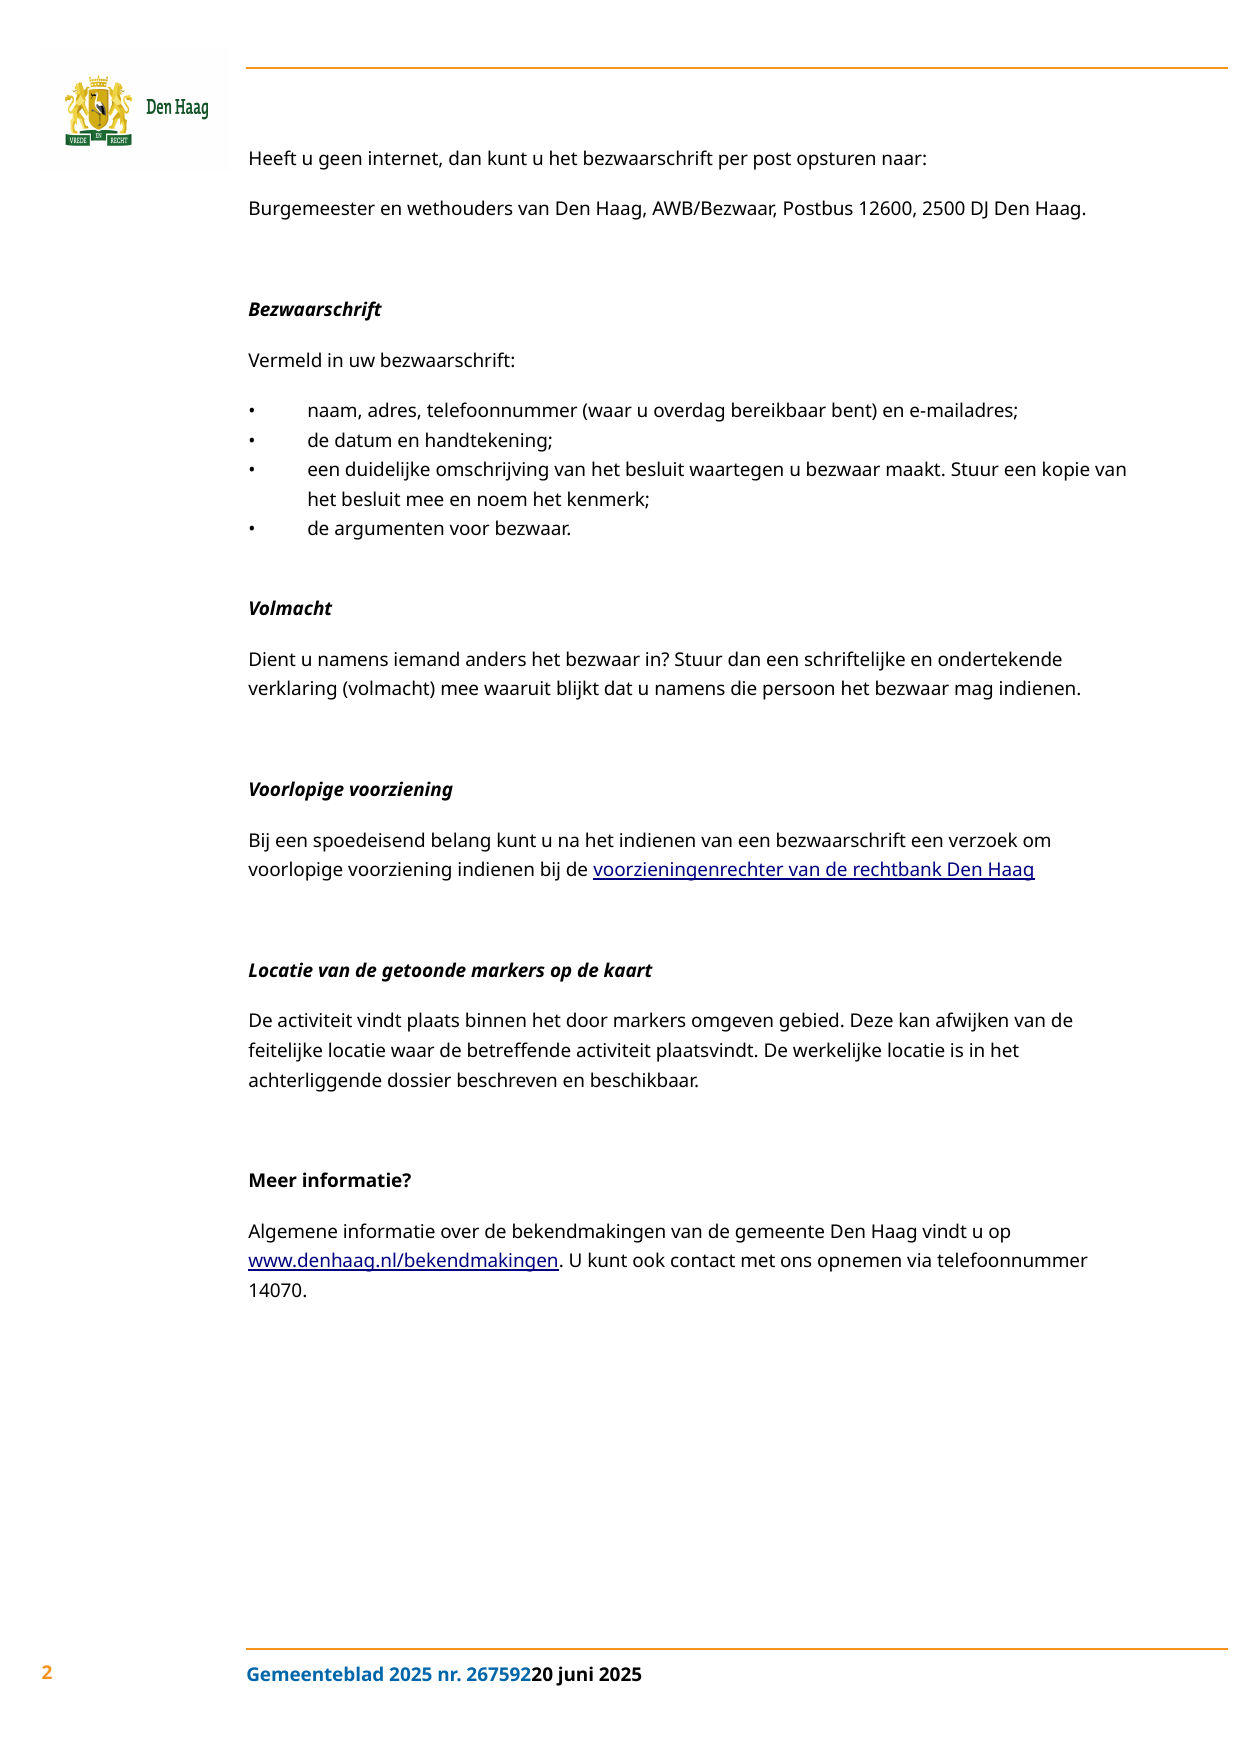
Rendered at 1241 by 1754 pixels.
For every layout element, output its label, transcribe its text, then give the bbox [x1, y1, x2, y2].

picture [41, 47, 231, 172]
text Bezwaarschrift [248, 296, 1152, 322]
text De activiteit vindt plaats binnen het door markers omgeven gebied. Deze kan afwijken van de feitelijke locatie waar de betreffende activiteit plaatsvindt. De werkelijke locatie is in het achterliggende dossier beschreven en beschikbaar. [248, 1008, 1152, 1093]
text Meer informatie? [248, 1168, 1152, 1193]
text Dient u namens iemand anders het bezwaar in? Stuur dan een schriftelijke en ondertekende verklaring (volmacht) mee waaruit blijkt dat u namens die persoon het bezwaar mag indienen. [248, 646, 1152, 701]
text Volmacht [248, 596, 1152, 621]
text Algemene informatie over de bekendmakingen van de gemeente Den Haag vindt u op www.denhaag.nl/bekendmakingen. U kunt ook contact met ons opnemen via telefoonnummer 14070. [248, 1218, 1152, 1303]
text Locatie van de getoonde markers op de kaart [248, 957, 1152, 983]
text Vermeld in uw bezwaarschrift: [248, 347, 1152, 373]
text Bij een spoedeisend belang kunt u na het indienen van een bezwaarschrift een verzoek om voorlopige voorziening indienen bij de voorzieningenrechter van de rechtbank Den Haag [248, 827, 1152, 882]
list naam, adres, telefoonnummer (waar u overdag bereikbaar bent) en e-mailadres; [248, 397, 1152, 423]
text Burgemeester en wethouders van Den Haag, AWB/Bezwaar, Postbus 12600, 2500 DJ Den Haag. [248, 196, 1152, 221]
text Heeft u geen internet, dan kunt u het bezwaarschrift per post opsturen naar: [248, 145, 1152, 171]
text Voorlopige voorziening [248, 776, 1152, 802]
list de datum en handtekening; [248, 427, 1152, 453]
list de argumenten voor bezwaar. [248, 516, 1152, 541]
list een duidelijke omschrijving van het besluit waartegen u bezwaar maakt. Stuur een kopie van het besluit mee en noem het kenmerk; [248, 456, 1152, 512]
